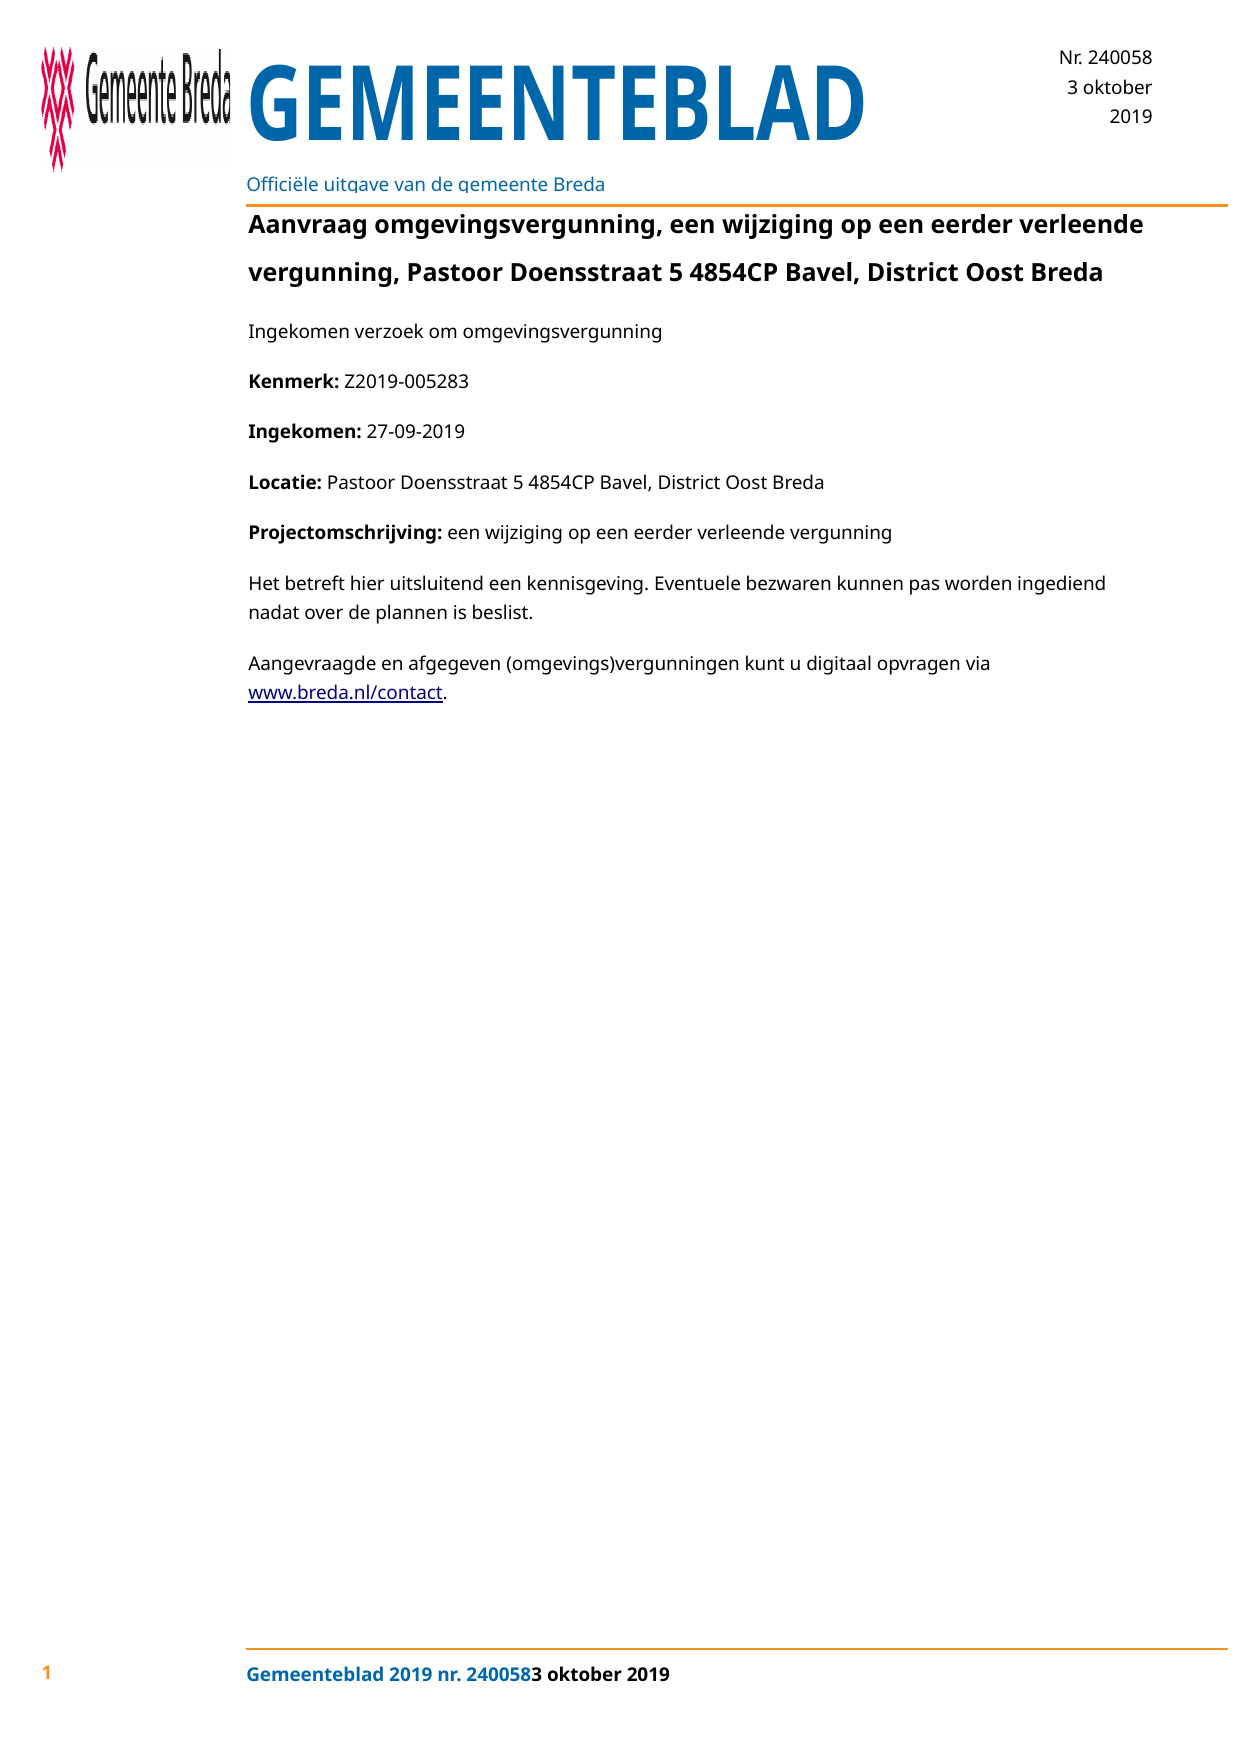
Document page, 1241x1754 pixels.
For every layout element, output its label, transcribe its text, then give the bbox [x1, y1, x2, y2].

text Het betreft hier uitsluitend een kennisgeving. Eventuele bezwaren kunnen pas worden ingediend nadat over de plannen is beslist. [248, 570, 1152, 625]
picture [41, 47, 231, 172]
text Aanvraag omgevingsvergunning, een wijziging op een eerder verleende vergunning, Pastoor Doensstraat 5 4854CP Bavel, District Oost Breda [248, 207, 1152, 288]
text Locatie: Pastoor Doensstraat 5 4854CP Bavel, District Oost Breda [248, 469, 1152, 495]
text Ingekomen verzoek om omgevingsvergunning [248, 318, 1152, 344]
text Ingekomen: 27-09-2019 [248, 419, 1152, 444]
text Aangevraagde en afgegeven (omgevings)vergunningen kunt u digitaal opvragen via www.breda.nl/contact. [248, 650, 1152, 705]
text Projectomschrijving: een wijziging op een eerder verleende vergunning [248, 519, 1152, 545]
text Kenmerk: Z2019-005283 [248, 368, 1152, 394]
